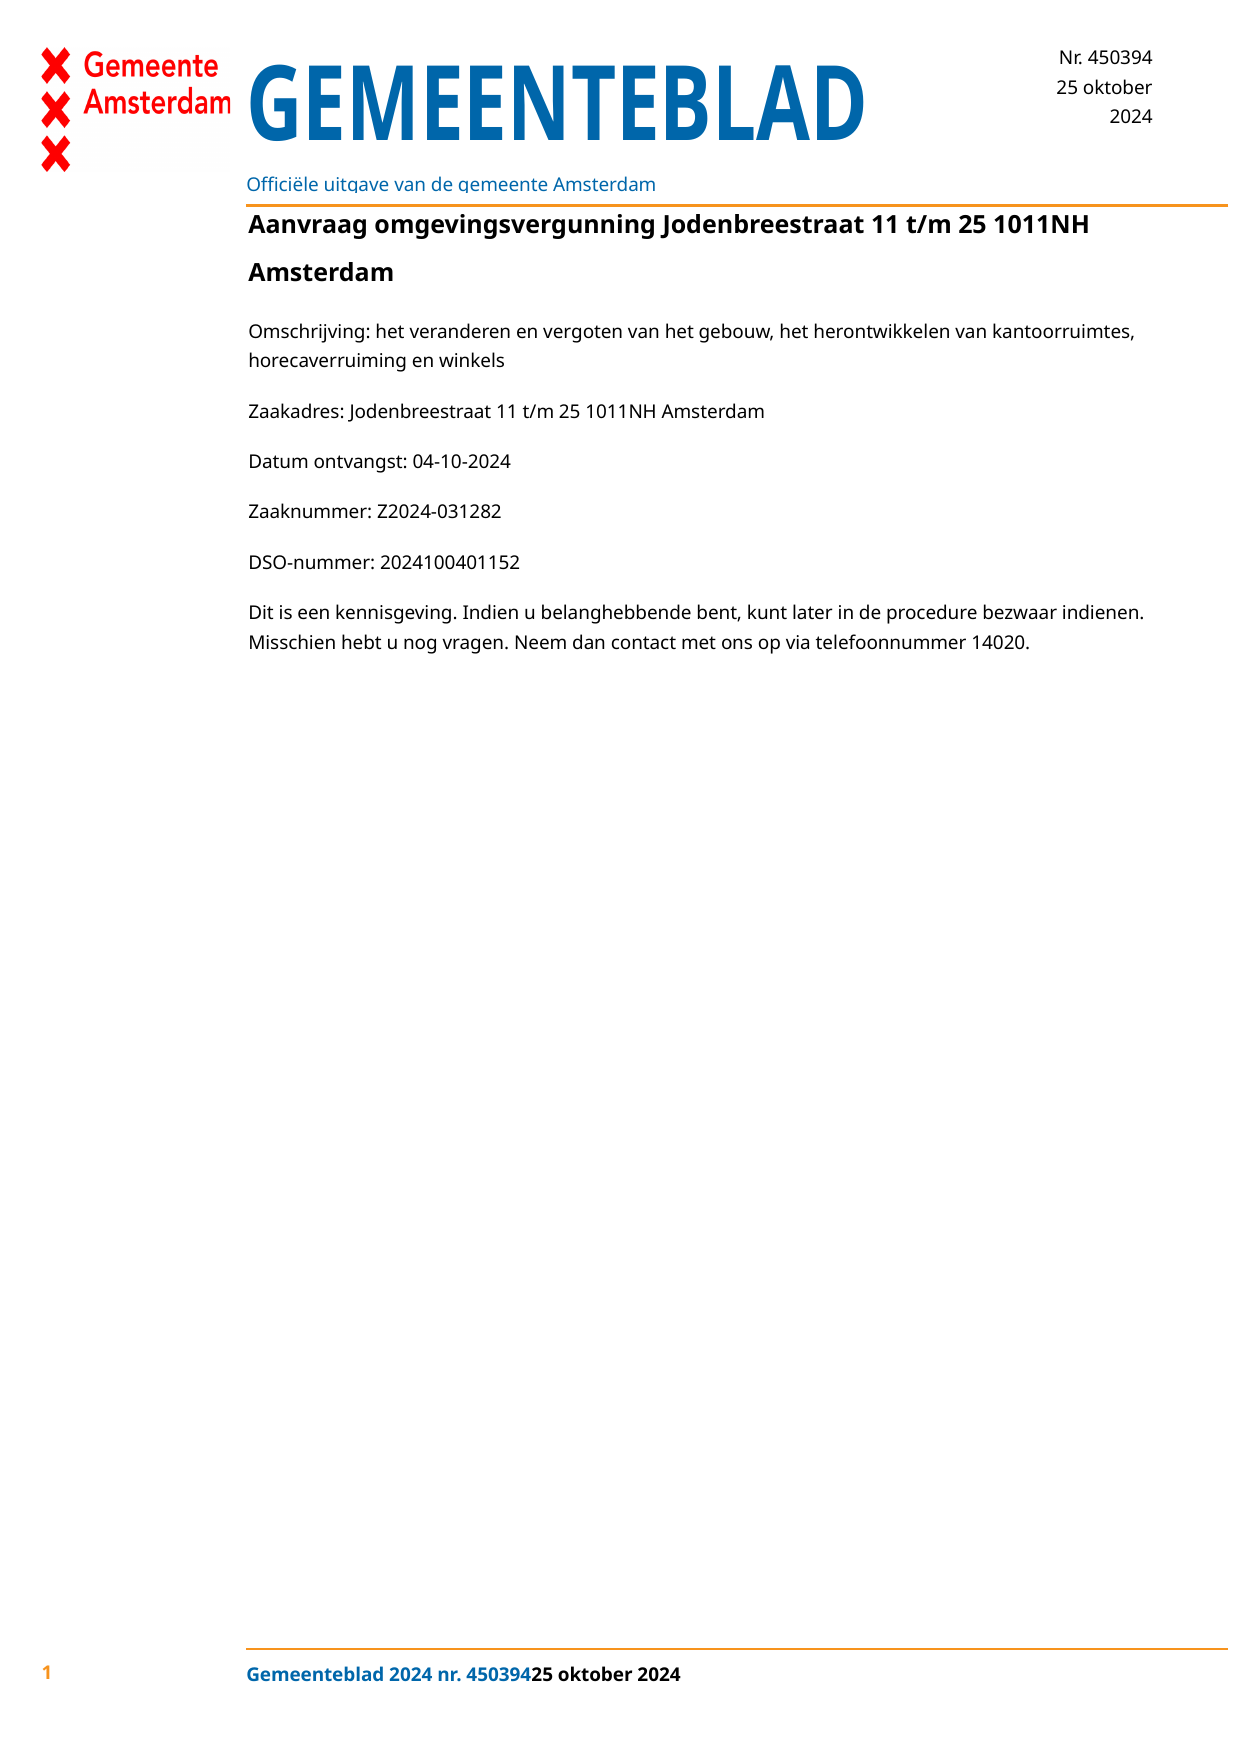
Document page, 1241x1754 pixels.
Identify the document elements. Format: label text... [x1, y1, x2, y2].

text Zaaknummer: Z2024-031282 [248, 499, 1152, 524]
text Dit is een kennisgeving. Indien u belanghebbende bent, kunt later in de procedure bezwaar indienen. Misschien hebt u nog vragen. Neem dan contact met ons op via telefoonnummer 14020. [248, 599, 1152, 655]
text Omschrijving: het veranderen en vergoten van het gebouw, het herontwikkelen van kantoorruimtes, horecaverruiming en winkels [248, 318, 1152, 373]
text Zaakadres: Jodenbreestraat 11 t/m 25 1011NH Amsterdam [248, 398, 1152, 424]
text DSO-nummer: 2024100401152 [248, 549, 1152, 575]
picture [41, 47, 231, 172]
text Datum ontvangst: 04-10-2024 [248, 448, 1152, 474]
text Aanvraag omgevingsvergunning Jodenbreestraat 11 t/m 25 1011NH Amsterdam [248, 207, 1152, 288]
